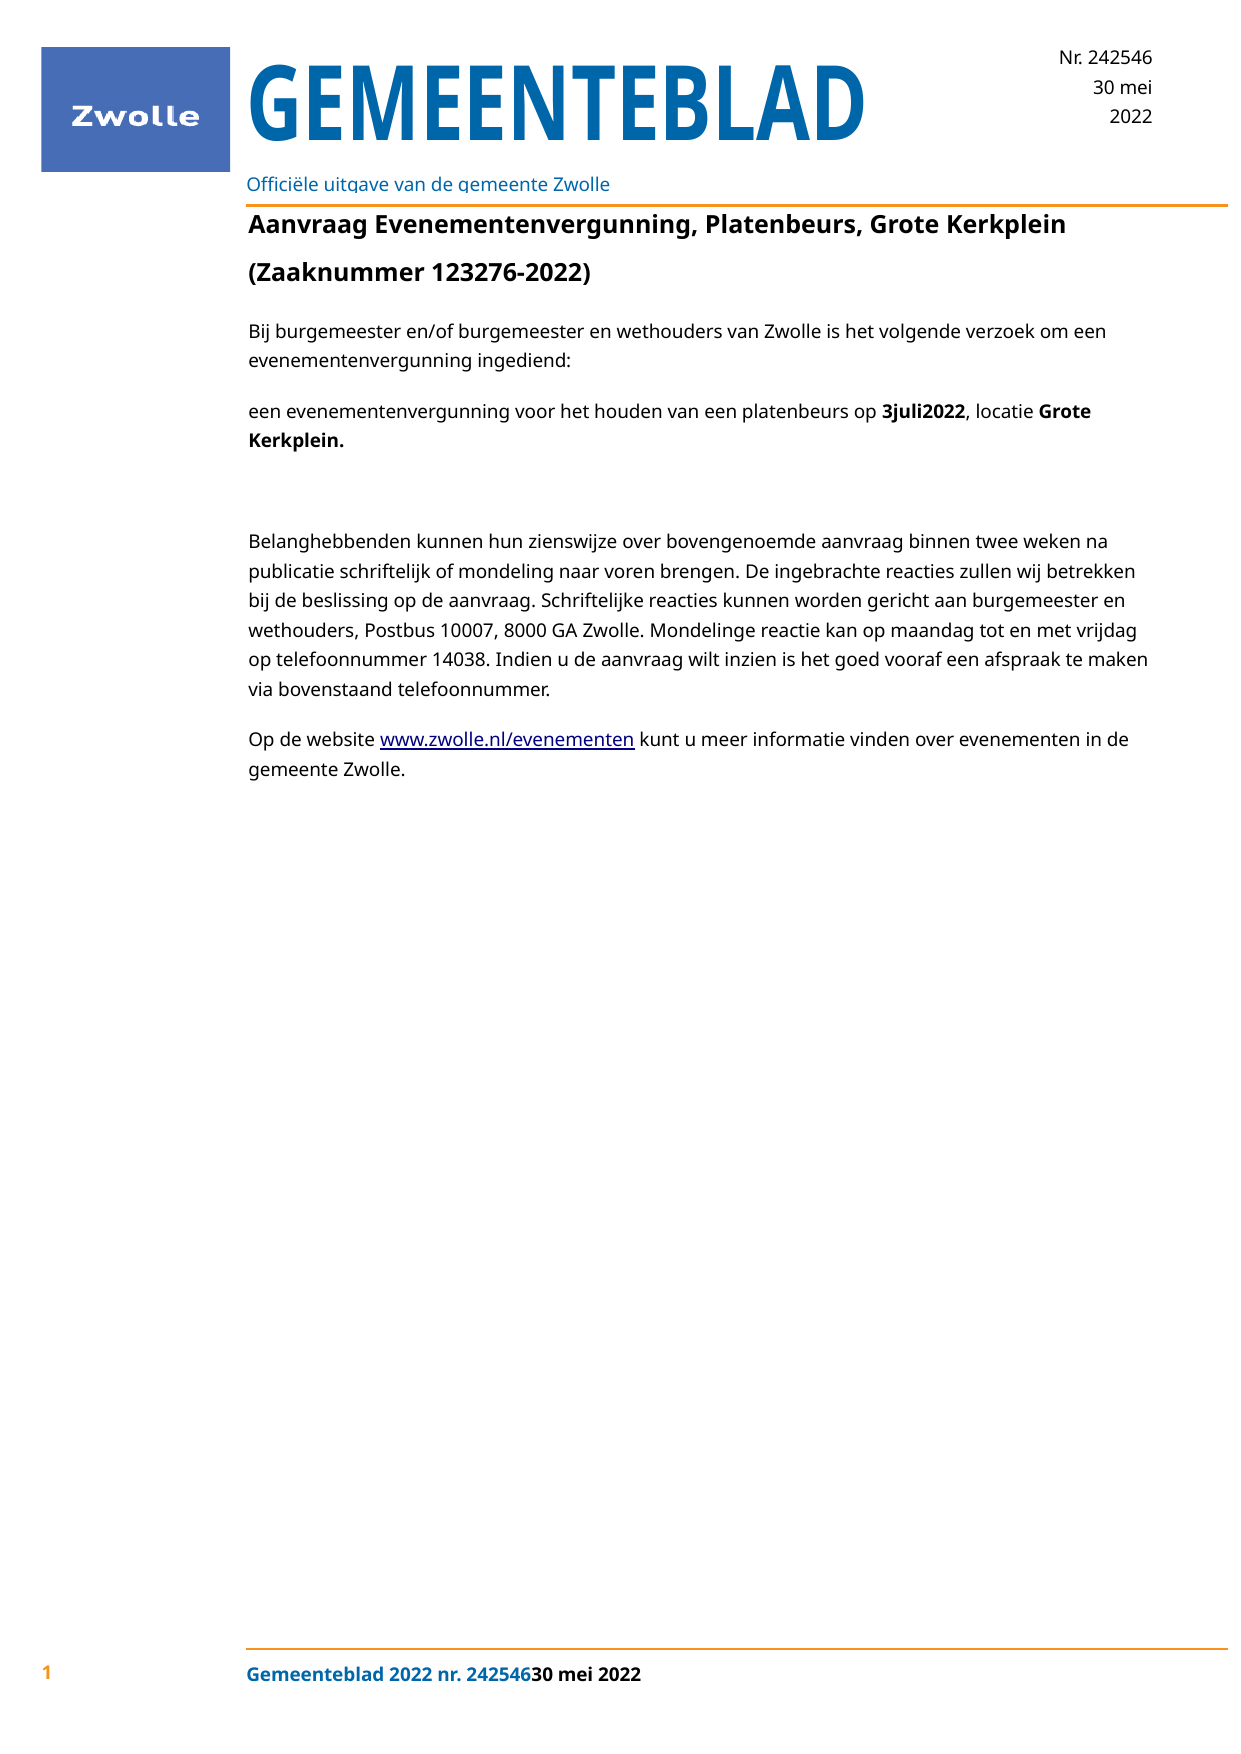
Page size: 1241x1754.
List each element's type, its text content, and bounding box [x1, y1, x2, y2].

text Belanghebbenden kunnen hun zienswijze over bovengenoemde aanvraag binnen twee weken na publicatie schriftelijk of mondeling naar voren brengen. De ingebrachte reacties zullen wij betrekken bij de beslissing op de aanvraag. Schriftelijke reacties kunnen worden gericht aan burgemeester en wethouders, Postbus 10007, 8000 GA Zwolle. Mondelinge reactie kan op maandag tot en met vrijdag op telefoonnummer 14038. Indien u de aanvraag wilt inzien is het goed vooraf een afspraak te maken via bovenstaand telefoonnummer. [248, 528, 1152, 702]
text een evenementenvergunning voor het houden van een platenbeurs op 3juli2022, locatie Grote Kerkplein. [248, 398, 1152, 453]
text Bij burgemeester en/of burgemeester en wethouders van Zwolle is het volgende verzoek om een evenementenvergunning ingediend: [248, 318, 1152, 373]
picture [41, 47, 231, 172]
text Op de website www.zwolle.nl/evenementen kunt u meer informatie vinden over evenementen in de gemeente Zwolle. [248, 727, 1152, 782]
text Aanvraag Evenementenvergunning, Platenbeurs, Grote Kerkplein (Zaaknummer 123276-2022) [248, 207, 1152, 288]
